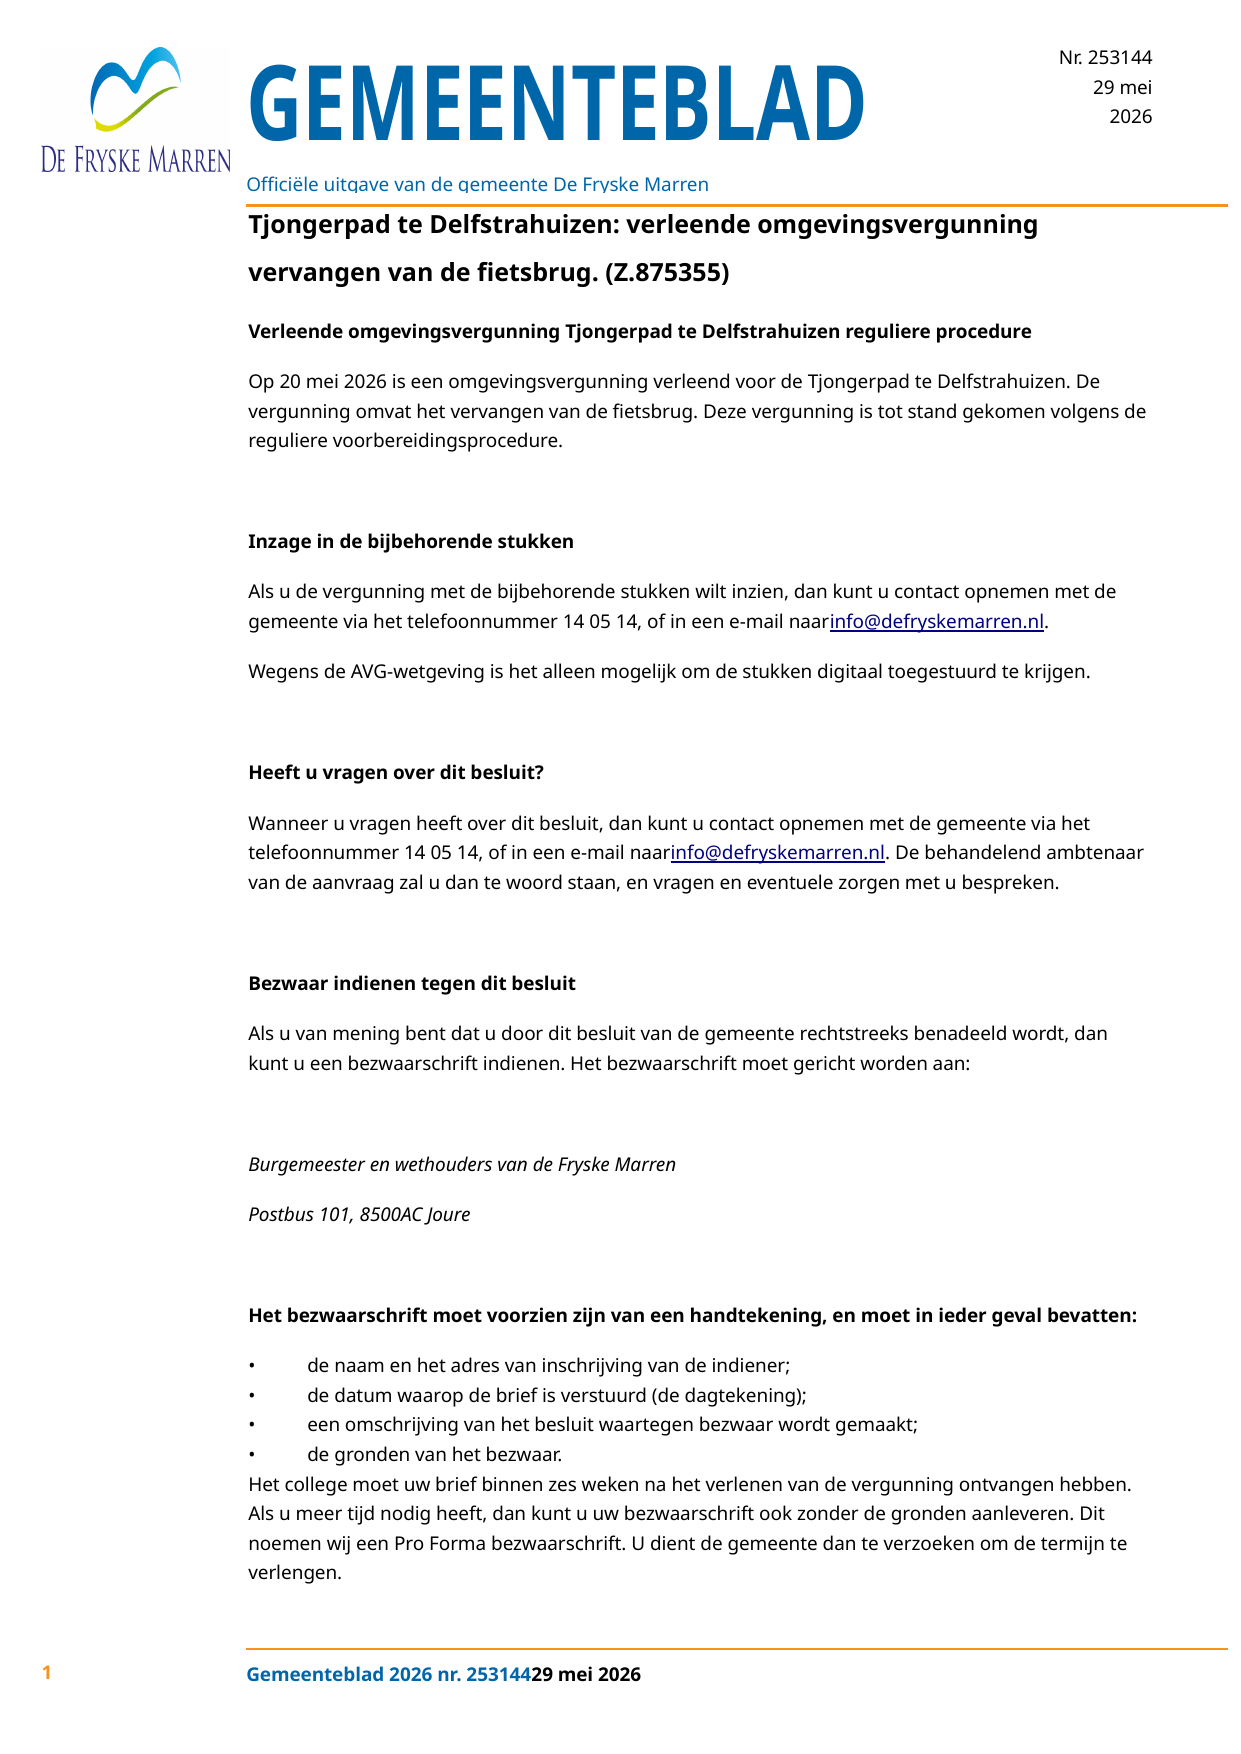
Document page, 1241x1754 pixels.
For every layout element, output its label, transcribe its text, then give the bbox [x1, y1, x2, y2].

list de gronden van het bezwaar. [248, 1441, 1152, 1467]
text Heeft u vragen over dit besluit? [248, 759, 1152, 785]
text Als u de vergunning met de bijbehorende stukken wilt inzien, dan kunt u contact opnemen met de gemeente via het telefoonnummer 14 05 14, of in een e-mail naarinfo@defryskemarren.nl. [248, 579, 1152, 634]
list een omschrijving van het besluit waartegen bezwaar wordt gemaakt; [248, 1412, 1152, 1437]
text Het bezwaarschrift moet voorzien zijn van een handtekening, en moet in ieder geval bevatten: [248, 1302, 1152, 1328]
text Verleende omgevingsvergunning Tjongerpad te Delfstrahuizen reguliere procedure [248, 318, 1152, 344]
text Wanneer u vragen heeft over dit besluit, dan kunt u contact opnemen met de gemeente via het telefoonnummer 14 05 14, of in een e-mail naarinfo@defryskemarren.nl. De behandelend ambtenaar van de aanvraag zal u dan te woord staan, en vragen en eventuele zorgen met u bespreken. [248, 810, 1152, 895]
text Wegens de AVG-wetgeving is het alleen mogelijk om de stukken digitaal toegestuurd te krijgen. [248, 659, 1152, 684]
list de datum waarop de brief is verstuurd (de dagtekening); [248, 1382, 1152, 1408]
text Als u van mening bent dat u door dit besluit van de gemeente rechtstreeks benadeeld wordt, dan kunt u een bezwaarschrift indienen. Het bezwaarschrift moet gericht worden aan: [248, 1020, 1152, 1076]
picture [41, 47, 231, 172]
text Inzage in de bijbehorende stukken [248, 528, 1152, 554]
text Bezwaar indienen tegen dit besluit [248, 970, 1152, 996]
text Burgemeester en wethouders van de Fryske Marren [248, 1151, 1152, 1177]
text Tjongerpad te Delfstrahuizen: verleende omgevingsvergunning vervangen van de fietsbrug. (Z.875355) [248, 207, 1152, 288]
text Het college moet uw brief binnen zes weken na het verlenen van de vergunning ontvangen hebben. Als u meer tijd nodig heeft, dan kunt u uw bezwaarschrift ook zonder de gronden aanleveren. Dit noemen wij een Pro Forma bezwaarschrift. U dient de gemeente dan te verzoeken om de termijn te verlengen. [248, 1471, 1152, 1585]
list de naam en het adres van inschrijving van de indiener; [248, 1352, 1152, 1378]
text Postbus 101, 8500AC Joure [248, 1201, 1152, 1227]
text Op 20 mei 2026 is een omgevingsvergunning verleend voor de Tjongerpad te Delfstrahuizen. De vergunning omvat het vervangen van de fietsbrug. Deze vergunning is tot stand gekomen volgens de reguliere voorbereidingsprocedure. [248, 368, 1152, 453]
